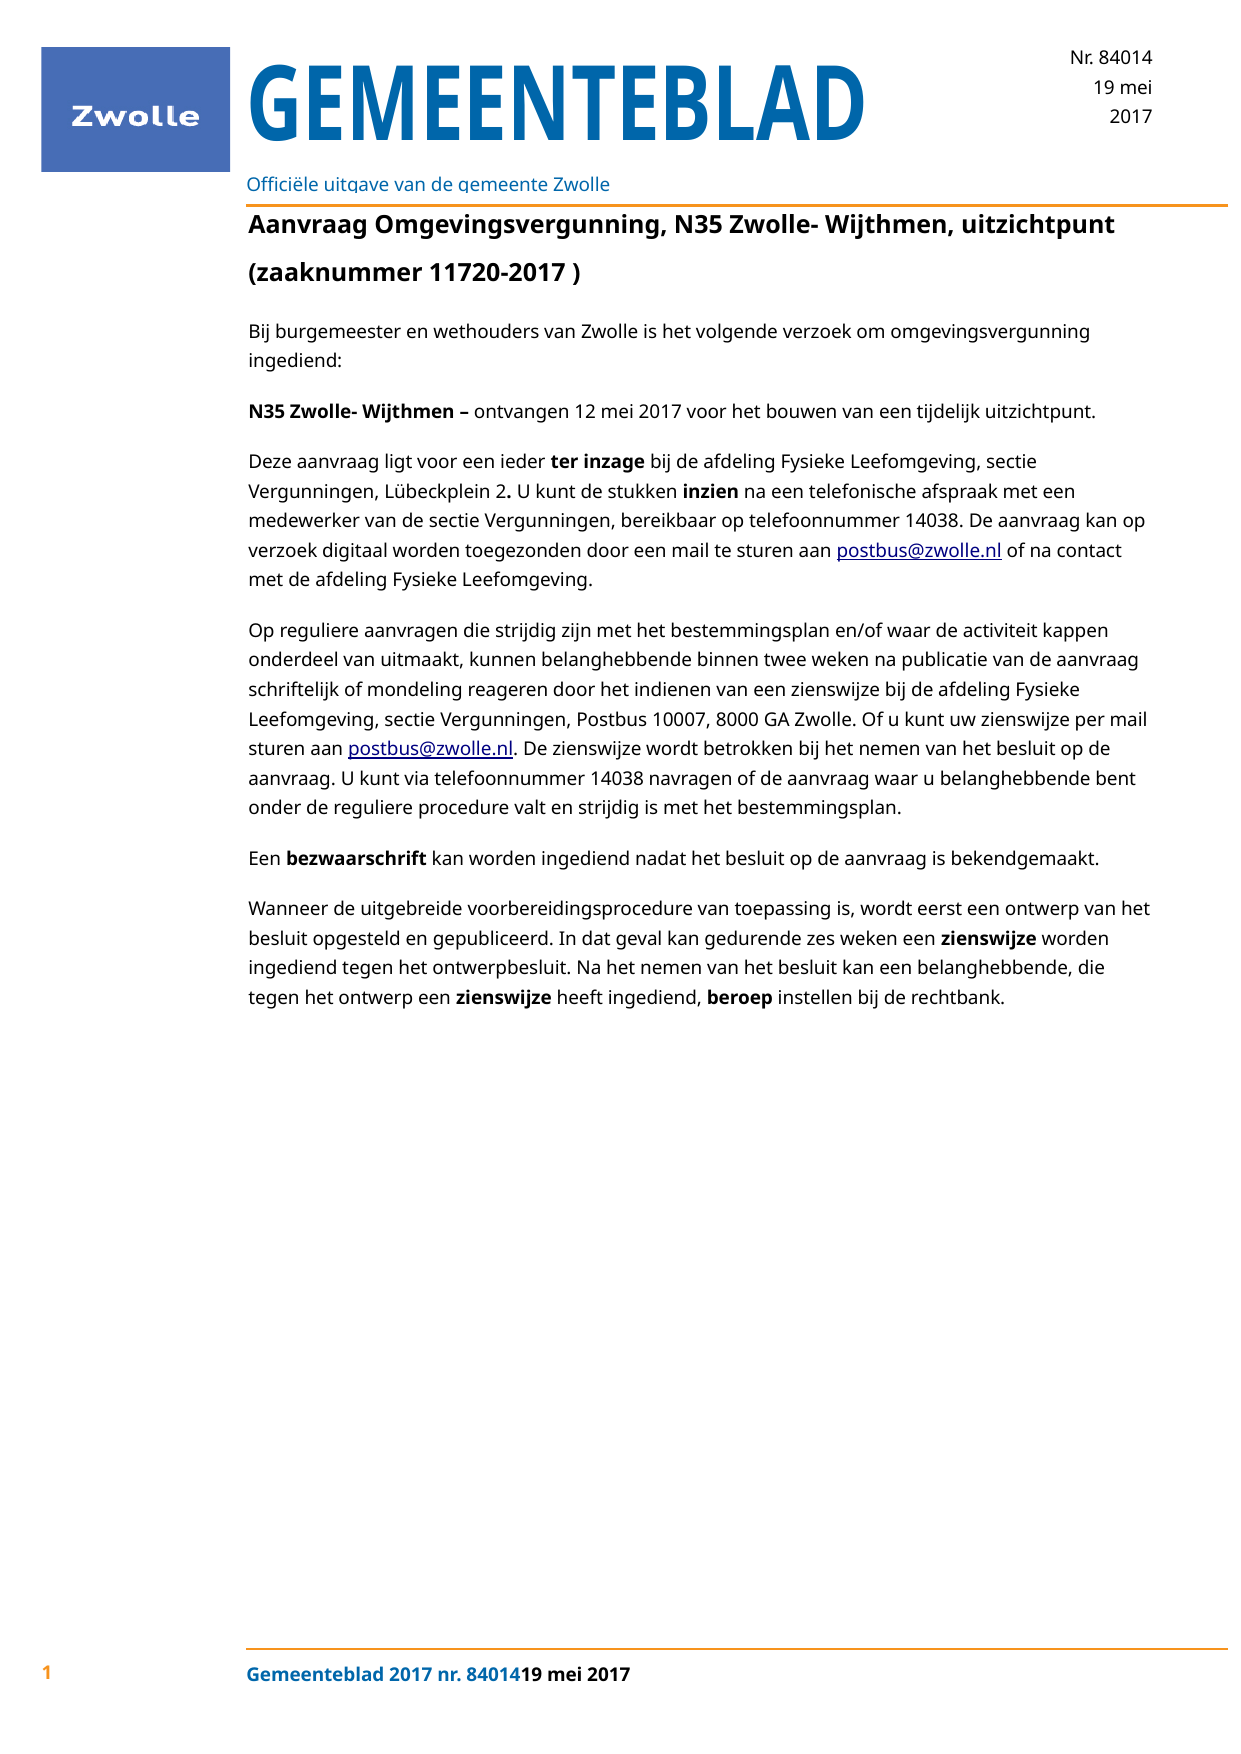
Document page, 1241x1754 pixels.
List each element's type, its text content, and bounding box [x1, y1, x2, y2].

text Op reguliere aanvragen die strijdig zijn met het bestemmingsplan en/of waar de activiteit kappen onderdeel van uitmaakt, kunnen belanghebbende binnen twee weken na publicatie van de aanvraag schriftelijk of mondeling reageren door het indienen van een zienswijze bij de afdeling Fysieke Leefomgeving, sectie Vergunningen, Postbus 10007, 8000 GA Zwolle. Of u kunt uw zienswijze per mail sturen aan postbus@zwolle.nl. De zienswijze wordt betrokken bij het nemen van het besluit op de aanvraag. U kunt via telefoonnummer 14038 navragen of de aanvraag waar u belanghebbende bent onder de reguliere procedure valt en strijdig is met het bestemmingsplan. [248, 617, 1152, 820]
text Deze aanvraag ligt voor een ieder ter inzage bij de afdeling Fysieke Leefomgeving, sectie Vergunningen, Lübeckplein 2. U kunt de stukken inzien na een telefonische afspraak met een medewerker van de sectie Vergunningen, bereikbaar op telefoonnummer 14038. De aanvraag kan op verzoek digitaal worden toegezonden door een mail te sturen aan postbus@zwolle.nl of na contact met de afdeling Fysieke Leefomgeving. [248, 448, 1152, 592]
text Bij burgemeester en wethouders van Zwolle is het volgende verzoek om omgevingsvergunning ingediend: [248, 318, 1152, 373]
picture [41, 47, 231, 172]
text Wanneer de uitgebreide voorbereidingsprocedure van toepassing is, wordt eerst een ontwerp van het besluit opgesteld en gepubliceerd. In dat geval kan gedurende zes weken een zienswijze worden ingediend tegen het ontwerpbesluit. Na het nemen van het besluit kan een belanghebbende, die tegen het ontwerp een zienswijze heeft ingediend, beroep instellen bij de rechtbank. [248, 895, 1152, 1010]
text Aanvraag Omgevingsvergunning, N35 Zwolle- Wijthmen, uitzichtpunt (zaaknummer 11720-2017 ) [248, 207, 1152, 288]
text Een bezwaarschrift kan worden ingediend nadat het besluit op de aanvraag is bekendgemaakt. [248, 845, 1152, 871]
text N35 Zwolle- Wijthmen – ontvangen 12 mei 2017 voor het bouwen van een tijdelijk uitzichtpunt. [248, 398, 1152, 424]
